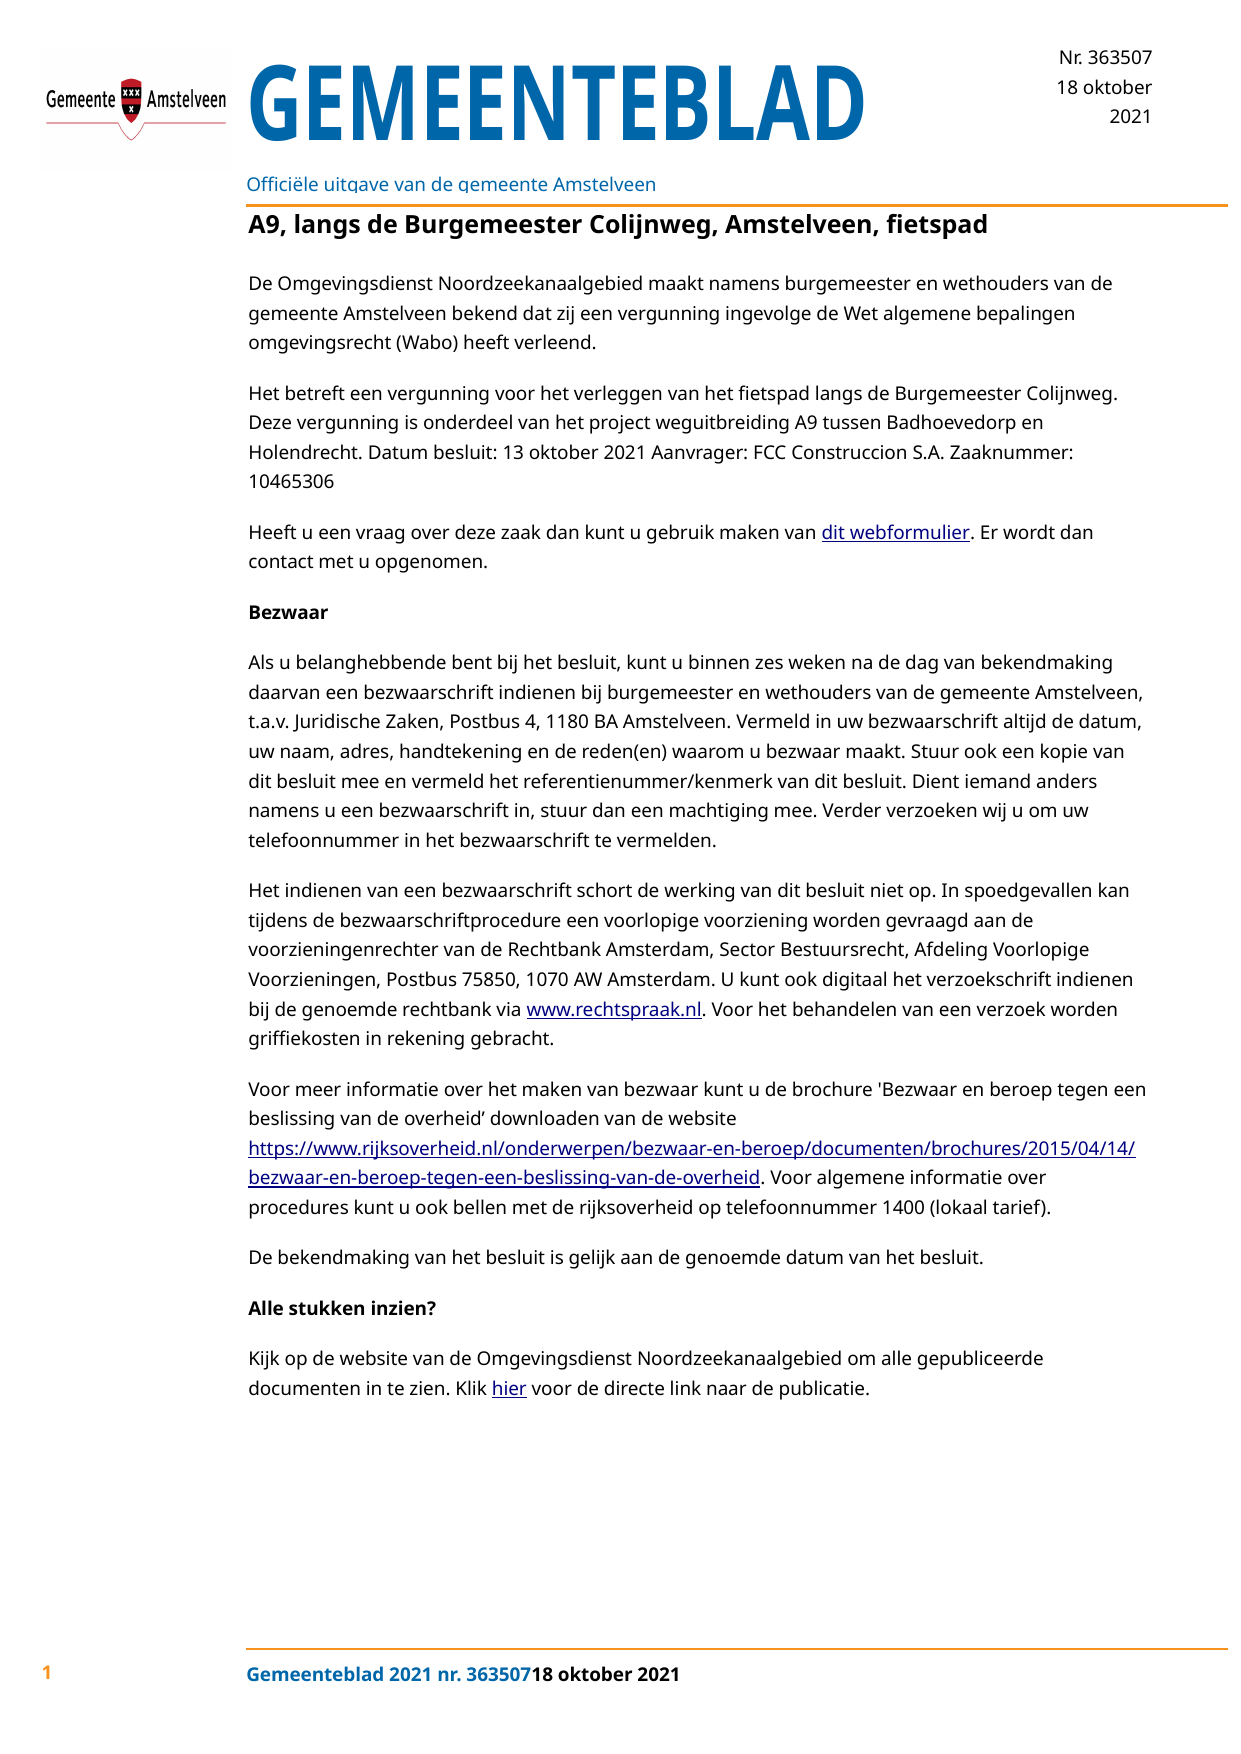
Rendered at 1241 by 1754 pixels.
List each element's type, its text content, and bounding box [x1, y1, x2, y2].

text Alle stukken inzien? [248, 1295, 1152, 1321]
text A9, langs de Burgemeester Colijnweg, Amstelveen, fietspad [248, 207, 1152, 241]
text Bezwaar [248, 599, 1152, 625]
text Als u belanghebbende bent bij het besluit, kunt u binnen zes weken na de dag van bekendmaking daarvan een bezwaarschrift indienen bij burgemeester en wethouders van de gemeente Amstelveen, t.a.v. Juridische Zaken, Postbus 4, 1180 BA Amstelveen. Vermeld in uw bezwaarschrift altijd de datum, uw naam, adres, handtekening en de reden(en) waarom u bezwaar maakt. Stuur ook een kopie van dit besluit mee en vermeld het referentienummer/kenmerk van dit besluit. Dient iemand anders namens u een bezwaarschrift in, stuur dan een machtiging mee. Verder verzoeken wij u om uw telefoonnummer in het bezwaarschrift te vermelden. [248, 649, 1152, 853]
picture [41, 47, 231, 172]
text Voor meer informatie over het maken van bezwaar kunt u de brochure 'Bezwaar en beroep tegen een beslissing van de overheid’ downloaden van de website https://www.rijksoverheid.nl/onderwerpen/bezwaar-en-beroep/documenten/brochures/2015/04/14/bezwaar-en-beroep-tegen-een-beslissing-van-de-overheid. Voor algemene informatie over procedures kunt u ook bellen met de rijksoverheid op telefoonnummer 1400 (lokaal tarief). [248, 1076, 1152, 1220]
text Het indienen van een bezwaarschrift schort de werking van dit besluit niet op. In spoedgevallen kan tijdens de bezwaarschriftprocedure een voorlopige voorziening worden gevraagd aan de voorzieningenrechter van de Rechtbank Amsterdam, Sector Bestuursrecht, Afdeling Voorlopige Voorzieningen, Postbus 75850, 1070 AW Amsterdam. U kunt ook digitaal het verzoekschrift indienen bij de genoemde rechtbank via www.rechtspraak.nl. Voor het behandelen van een verzoek worden griffiekosten in rekening gebracht. [248, 877, 1152, 1051]
text Het betreft een vergunning voor het verleggen van het fietspad langs de Burgemeester Colijnweg. Deze vergunning is onderdeel van het project weguitbreiding A9 tussen Badhoevedorp en Holendrecht. Datum besluit: 13 oktober 2021 Aanvrager: FCC Construccion S.A. Zaaknummer: 10465306 [248, 380, 1152, 494]
text De Omgevingsdienst Noordzeekanaalgebied maakt namens burgemeester en wethouders van de gemeente Amstelveen bekend dat zij een vergunning ingevolge de Wet algemene bepalingen omgevingsrecht (Wabo) heeft verleend. [248, 270, 1152, 355]
text Kijk op de website van de Omgevingsdienst Noordzeekanaalgebied om alle gepubliceerde documenten in te zien. Klik hier voor de directe link naar de publicatie. [248, 1345, 1152, 1401]
text Heeft u een vraag over deze zaak dan kunt u gebruik maken van dit webformulier. Er wordt dan contact met u opgenomen. [248, 519, 1152, 574]
text De bekendmaking van het besluit is gelijk aan de genoemde datum van het besluit. [248, 1244, 1152, 1270]
